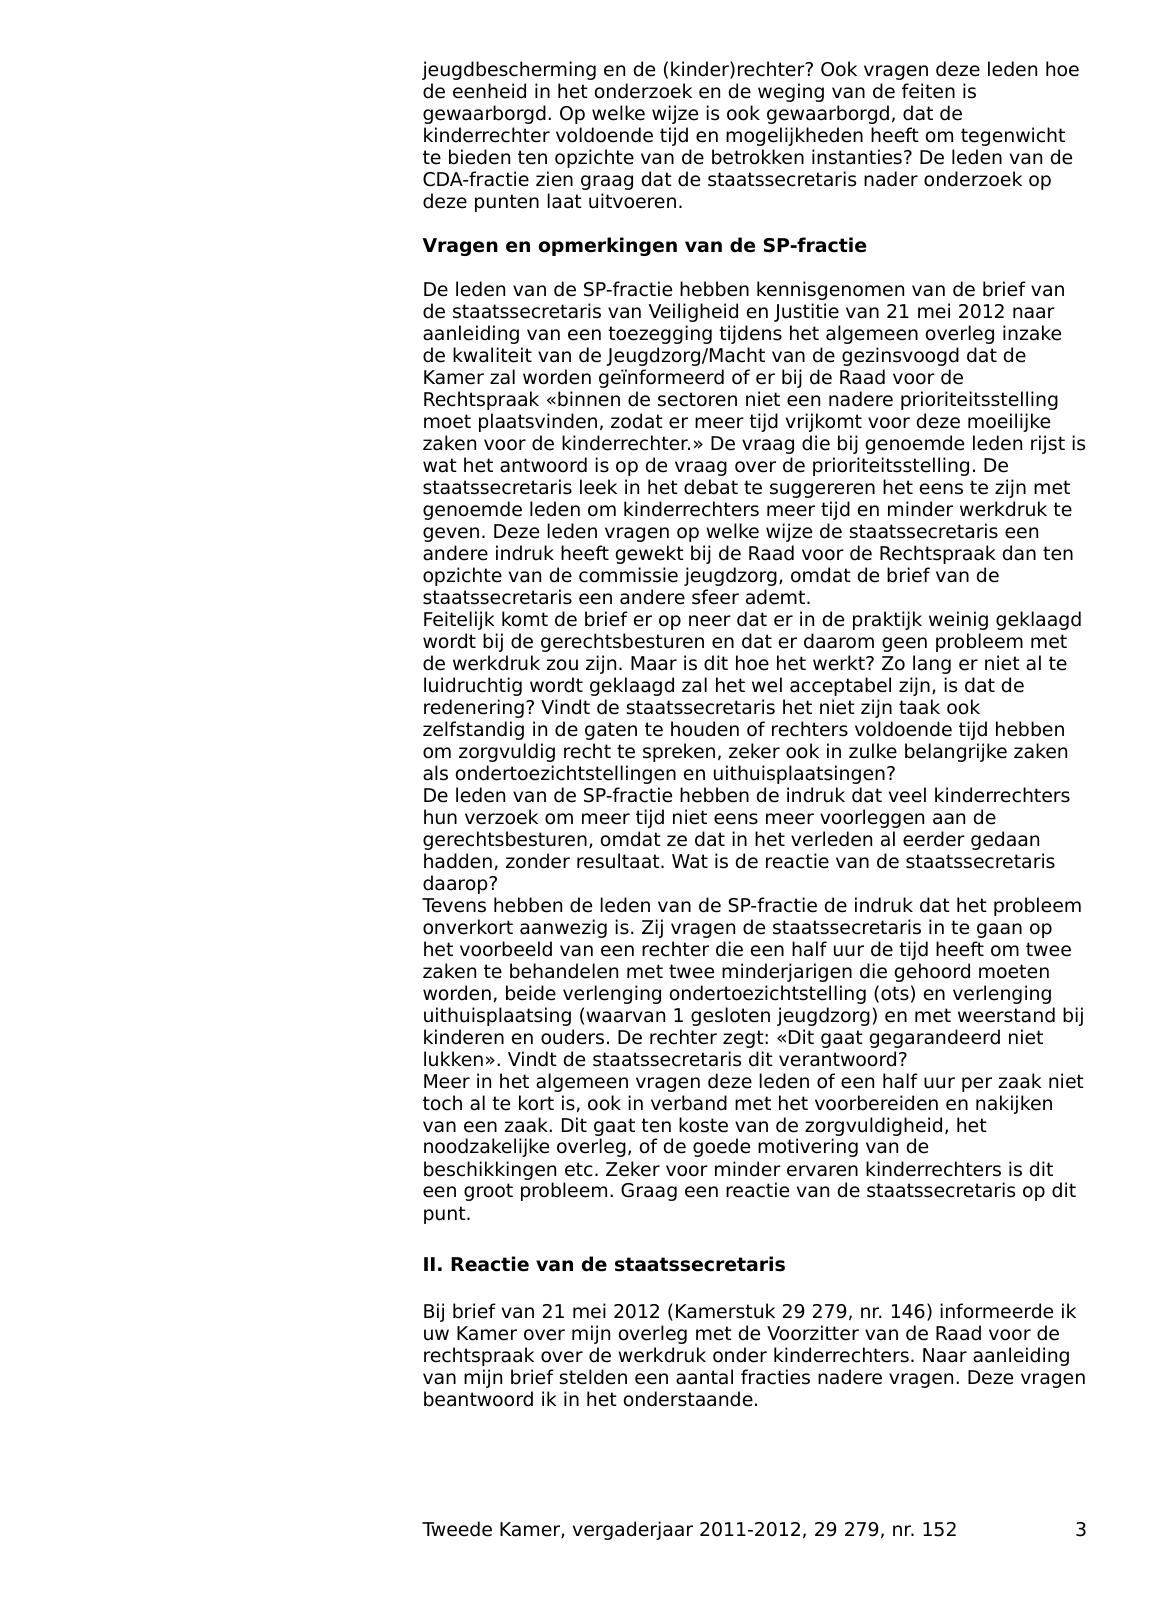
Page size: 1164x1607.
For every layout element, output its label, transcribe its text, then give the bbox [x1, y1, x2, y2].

text jeugdbescherming en de (kinder)rechter? Ook vragen deze leden hoe de eenheid in het onderzoek en de weging van de feiten is gewaarborgd. Op welke wijze is ook gewaarborgd, dat de kinderrechter voldoende tijd en mogelijkheden heeft om tegenwicht te bieden ten opzichte van de betrokken instanties? De leden van de CDA-fractie zien graag dat de staatssecretaris nader onderzoek op deze punten laat uitvoeren. [422, 59, 1087, 213]
text Feitelijk komt de brief er op neer dat er in de praktijk weinig geklaagd wordt bij de gerechtsbesturen en dat er daarom geen probleem met de werkdruk zou zijn. Maar is dit hoe het werkt? Zo lang er niet al te luidruchtig wordt geklaagd zal het wel acceptabel zijn, is dat de redenering? Vindt de staatssecretaris het niet zijn taak ook zelfstandig in de gaten te houden of rechters voldoende tijd hebben om zorgvuldig recht te spreken, zeker ook in zulke belangrijke zaken als ondertoezichtstellingen en uithuisplaatsingen? [422, 609, 1087, 785]
text De leden van de SP-fractie hebben de indruk dat veel kinderrechters hun verzoek om meer tijd niet eens meer voorleggen aan de gerechtsbesturen, omdat ze dat in het verleden al eerder gedaan hadden, zonder resultaat. Wat is de reactie van de staatssecretaris daarop? [422, 785, 1087, 895]
text Bij brief van 21 mei 2012 (Kamerstuk 29 279, nr. 146) informeerde ik uw Kamer over mijn overleg met de Voorzitter van de Raad voor de rechtspraak over de werkdruk onder kinderrechters. Naar aanleiding van mijn brief stelden een aantal fracties nadere vragen. Deze vragen beantwoord ik in het onderstaande. [422, 1301, 1087, 1411]
text De leden van de SP-fractie hebben kennisgenomen van de brief van de staatssecretaris van Veiligheid en Justitie van 21 mei 2012 naar aanleiding van een toezegging tijdens het algemeen overleg inzake de kwaliteit van de Jeugdzorg/Macht van de gezinsvoogd dat de Kamer zal worden geïnformeerd of er bij de Raad voor de Rechtspraak «binnen de sectoren niet een nadere prioriteitsstelling moet plaatsvinden, zodat er meer tijd vrijkomt voor deze moeilijke zaken voor de kinderrechter.» De vraag die bij genoemde leden rijst is wat het antwoord is op de vraag over de prioriteitsstelling. De staatssecretaris leek in het debat te suggereren het eens te zijn met genoemde leden om kinderrechters meer tijd en minder werkdruk te geven. Deze leden vragen op welke wijze de staatssecretaris een andere indruk heeft gewekt bij de Raad voor de Rechtspraak dan ten opzichte van de commissie jeugdzorg, omdat de brief van de staatssecretaris een andere sfeer ademt. [422, 279, 1087, 609]
text Meer in het algemeen vragen deze leden of een half uur per zaak niet toch al te kort is, ook in verband met het voorbereiden en nakijken van een zaak. Dit gaat ten koste van de zorgvuldigheid, het noodzakelijke overleg, of de goede motivering van de beschikkingen etc. Zeker voor minder ervaren kinderrechters is dit een groot probleem. Graag een reactie van de staatssecretaris op dit punt. [422, 1071, 1087, 1224]
text Tevens hebben de leden van de SP-fractie de indruk dat het probleem onverkort aanwezig is. Zij vragen de staatssecretaris in te gaan op het voorbeeld van een rechter die een half uur de tijd heeft om twee zaken te behandelen met twee minderjarigen die gehoord moeten worden, beide verlenging ondertoezichtstelling (ots) en verlenging uithuisplaatsing (waarvan 1 gesloten jeugdzorg) en met weerstand bij kinderen en ouders. De rechter zegt: «Dit gaat gegarandeerd niet lukken». Vindt de staatssecretaris dit verantwoord? [422, 895, 1087, 1071]
subtitle II. Reactie van de staatssecretaris [422, 1254, 1087, 1276]
subtitle Vragen en opmerkingen van de SP-fractie [422, 235, 1087, 257]
